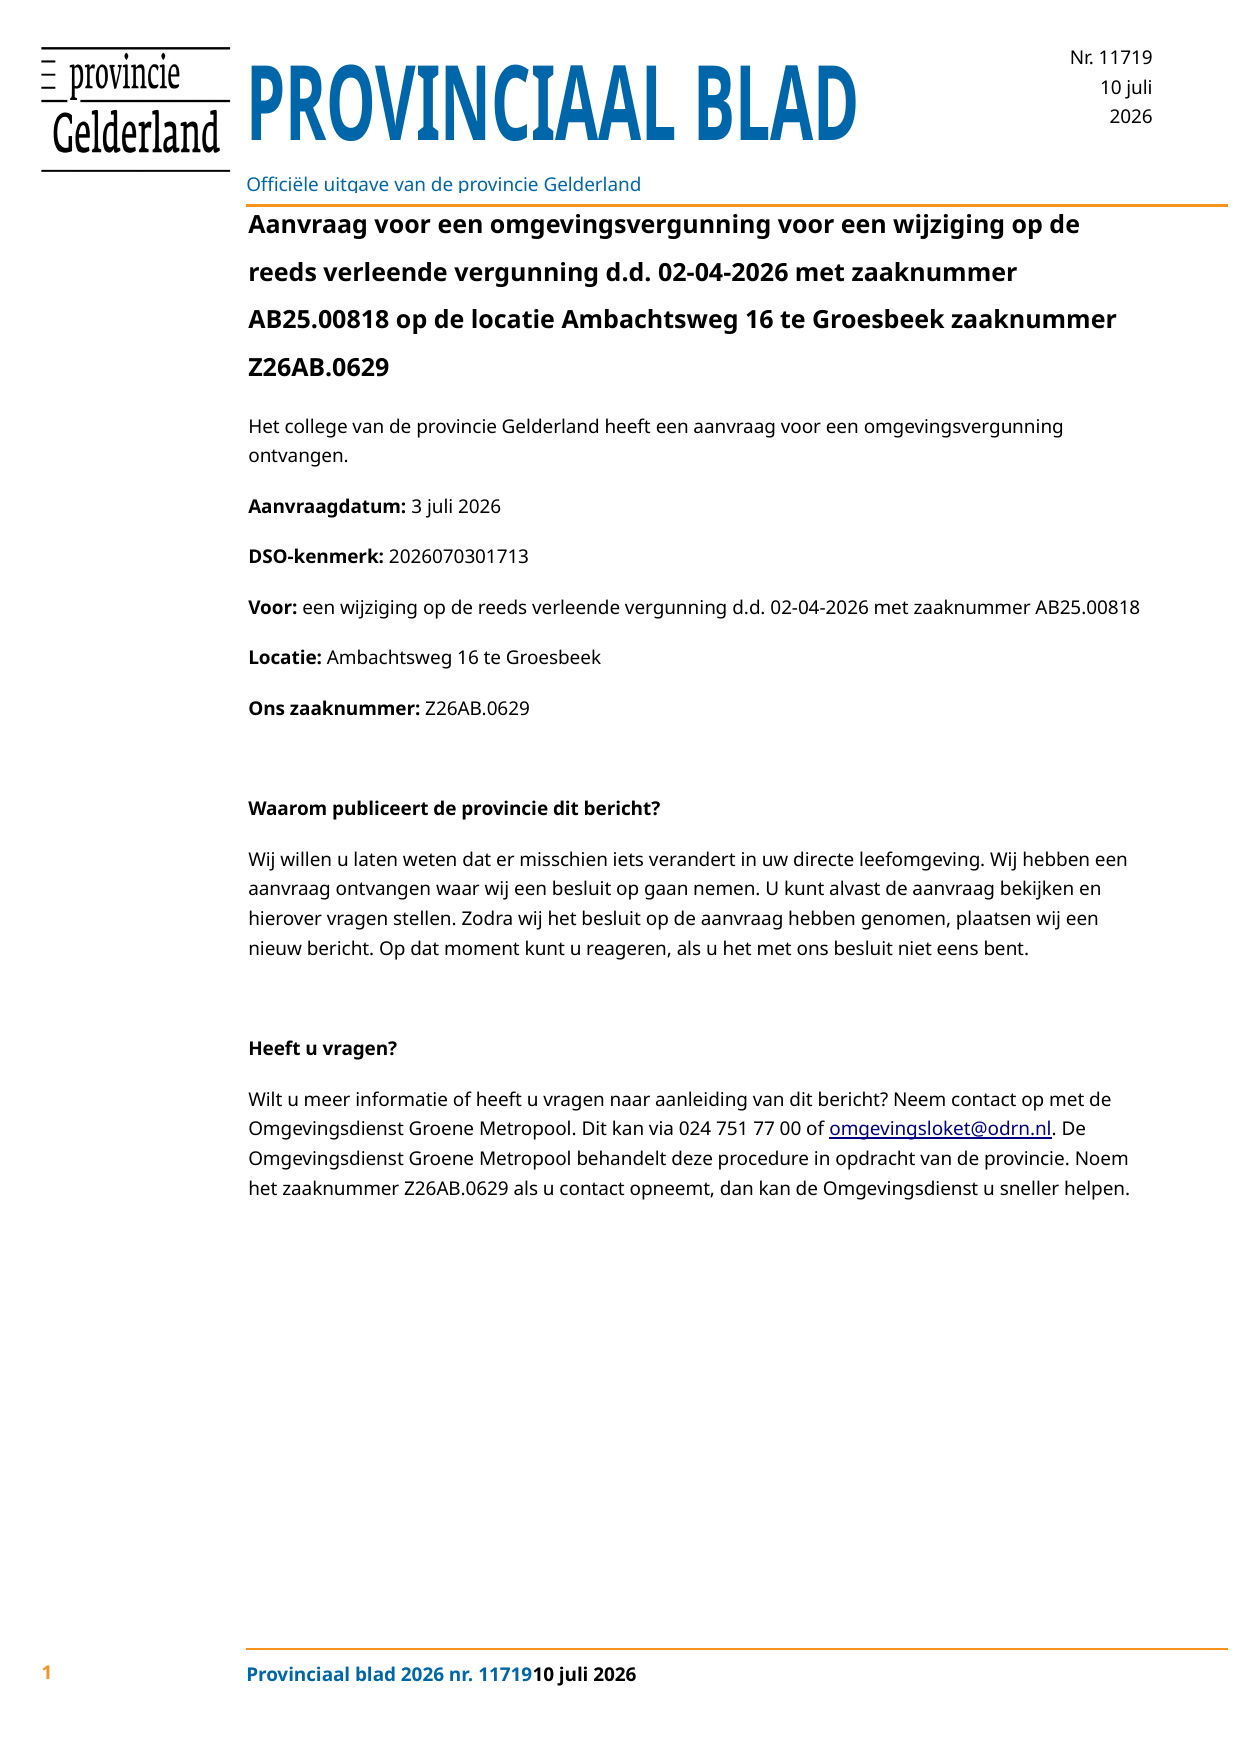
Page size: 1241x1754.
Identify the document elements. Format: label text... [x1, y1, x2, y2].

picture [41, 47, 231, 172]
text Locatie: Ambachtsweg 16 te Groesbeek [248, 644, 1152, 670]
text Het college van de provincie Gelderland heeft een aanvraag voor een omgevingsvergunning ontvangen. [248, 413, 1152, 468]
text Waarom publiceert de provincie dit bericht? [248, 796, 1152, 821]
text Voor: een wijziging op de reeds verleende vergunning d.d. 02-04-2026 met zaaknummer AB25.00818 [248, 594, 1152, 620]
text Wilt u meer informatie of heeft u vragen naar aanleiding van dit bericht? Neem contact op met de Omgevingsdienst Groene Metropool. Dit kan via 024 751 77 00 of omgevingsloket@odrn.nl. De Omgevingsdienst Groene Metropool behandelt deze procedure in opdracht van de provincie. Noem het zaaknummer Z26AB.0629 als u contact opneemt, dan kan de Omgevingsdienst u sneller helpen. [248, 1086, 1152, 1201]
text Aanvraagdatum: 3 juli 2026 [248, 493, 1152, 519]
text Aanvraag voor een omgevingsvergunning voor een wijziging op de reeds verleende vergunning d.d. 02-04-2026 met zaaknummer AB25.00818 op de locatie Ambachtsweg 16 te Groesbeek zaaknummer Z26AB.0629 [248, 207, 1152, 384]
text Wij willen u laten weten dat er misschien iets verandert in uw directe leefomgeving. Wij hebben een aanvraag ontvangen waar wij een besluit op gaan nemen. U kunt alvast de aanvraag bekijken en hierover vragen stellen. Zodra wij het besluit op de aanvraag hebben genomen, plaatsen wij een nieuw bericht. Op dat moment kunt u reageren, als u het met ons besluit niet eens bent. [248, 846, 1152, 961]
text Heeft u vragen? [248, 1036, 1152, 1061]
text DSO-kenmerk: 2026070301713 [248, 543, 1152, 569]
text Ons zaaknummer: Z26AB.0629 [248, 695, 1152, 721]
